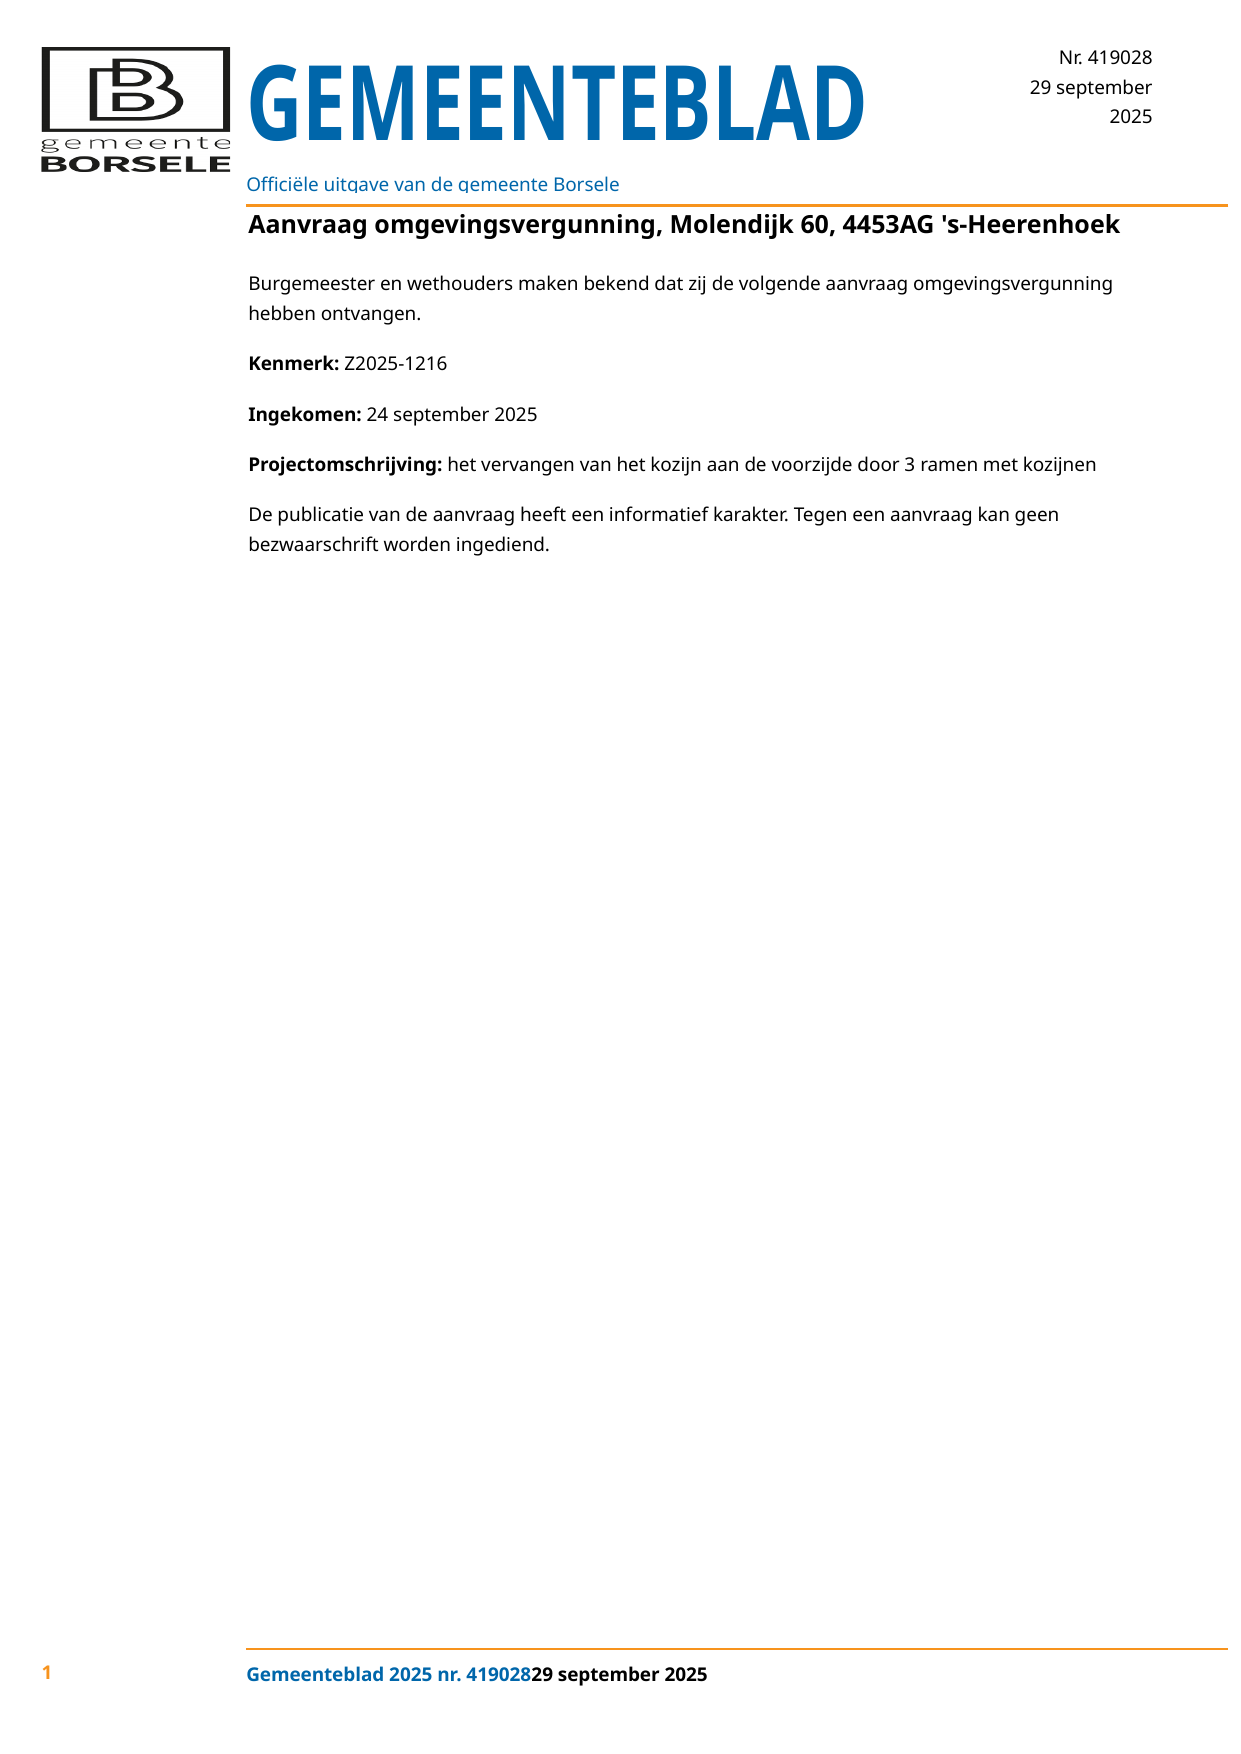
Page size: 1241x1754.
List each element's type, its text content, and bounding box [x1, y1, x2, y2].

text De publicatie van de aanvraag heeft een informatief karakter. Tegen een aanvraag kan geen bezwaarschrift worden ingediend. [248, 502, 1152, 557]
text Aanvraag omgevingsvergunning, Molendijk 60, 4453AG 's-Heerenhoek [248, 207, 1152, 241]
text Burgemeester en wethouders maken bekend dat zij de volgende aanvraag omgevingsvergunning hebben ontvangen. [248, 270, 1152, 326]
text Projectomschrijving: het vervangen van het kozijn aan de voorzijde door 3 ramen met kozijnen [248, 451, 1152, 477]
text Ingekomen: 24 september 2025 [248, 401, 1152, 426]
picture [41, 47, 231, 172]
text Kenmerk: Z2025-1216 [248, 350, 1152, 376]
